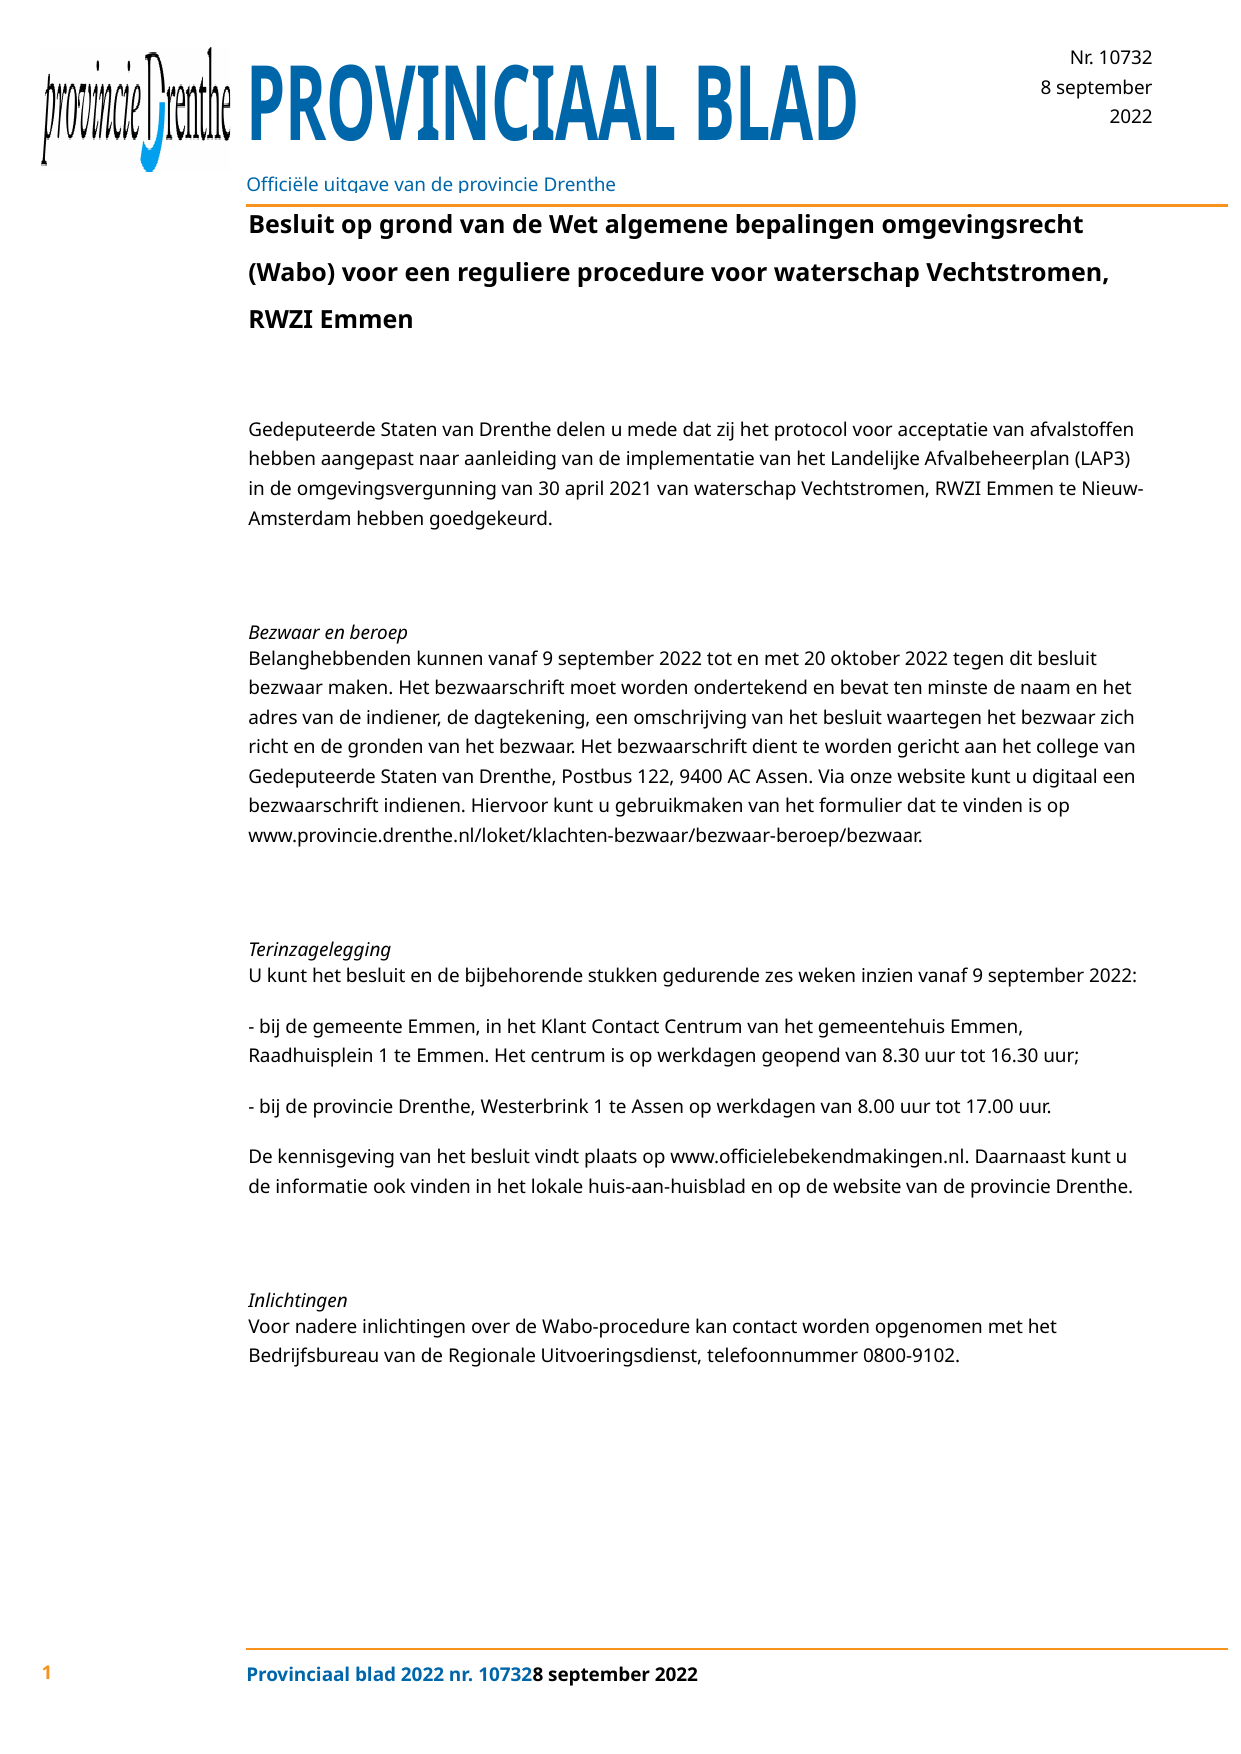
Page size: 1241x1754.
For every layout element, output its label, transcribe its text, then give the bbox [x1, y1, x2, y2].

text - bij de provincie Drenthe, Westerbrink 1 te Assen op werkdagen van 8.00 uur tot 17.00 uur. [248, 1093, 1152, 1118]
text De kennisgeving van het besluit vindt plaats op www.officielebekendmakingen.nl. Daarnaast kunt u de informatie ook vinden in het lokale huis-aan-huisblad en op de website van de provincie Drenthe. [248, 1143, 1152, 1198]
text Voor nadere inlichtingen over de Wabo-procedure kan contact worden opgenomen met het Bedrijfsbureau van de Regionale Uitvoeringsdienst, telefoonnummer 0800-9102. [248, 1313, 1152, 1368]
text - bij de gemeente Emmen, in het Klant Contact Centrum van het gemeentehuis Emmen, Raadhuisplein 1 te Emmen. Het centrum is op werkdagen geopend van 8.30 uur tot 16.30 uur; [248, 1013, 1152, 1068]
picture [41, 47, 231, 172]
text Terinzagelegging [248, 937, 1152, 962]
text U kunt het besluit en de bijbehorende stukken gedurende zes weken inzien vanaf 9 september 2022: [248, 962, 1152, 988]
text Inlichtingen [248, 1287, 1152, 1313]
text Gedeputeerde Staten van Drenthe delen u mede dat zij het protocol voor acceptatie van afvalstoffen hebben aangepast naar aanleiding van de implementatie van het Landelijke Afvalbeheerplan (LAP3) in de omgevingsvergunning van 30 april 2021 van waterschap Vechtstromen, RWZI Emmen te Nieuw-Amsterdam hebben goedgekeurd. [248, 416, 1152, 530]
text Besluit op grond van de Wet algemene bepalingen omgevingsrecht (Wabo) voor een reguliere procedure voor waterschap Vechtstromen, RWZI Emmen [248, 207, 1152, 336]
text Bezwaar en beroep [248, 619, 1152, 645]
text Belanghebbenden kunnen vanaf 9 september 2022 tot en met 20 oktober 2022 tegen dit besluit bezwaar maken. Het bezwaarschrift moet worden ondertekend en bevat ten minste de naam en het adres van de indiener, de dagtekening, een omschrijving van het besluit waartegen het bezwaar zich richt en de gronden van het bezwaar. Het bezwaarschrift dient te worden gericht aan het college van Gedeputeerde Staten van Drenthe, Postbus 122, 9400 AC Assen. Via onze website kunt u digitaal een bezwaarschrift indienen. Hiervoor kunt u gebruikmaken van het formulier dat te vinden is op www.provincie.drenthe.nl/loket/klachten-bezwaar/bezwaar-beroep/bezwaar. [248, 645, 1152, 848]
